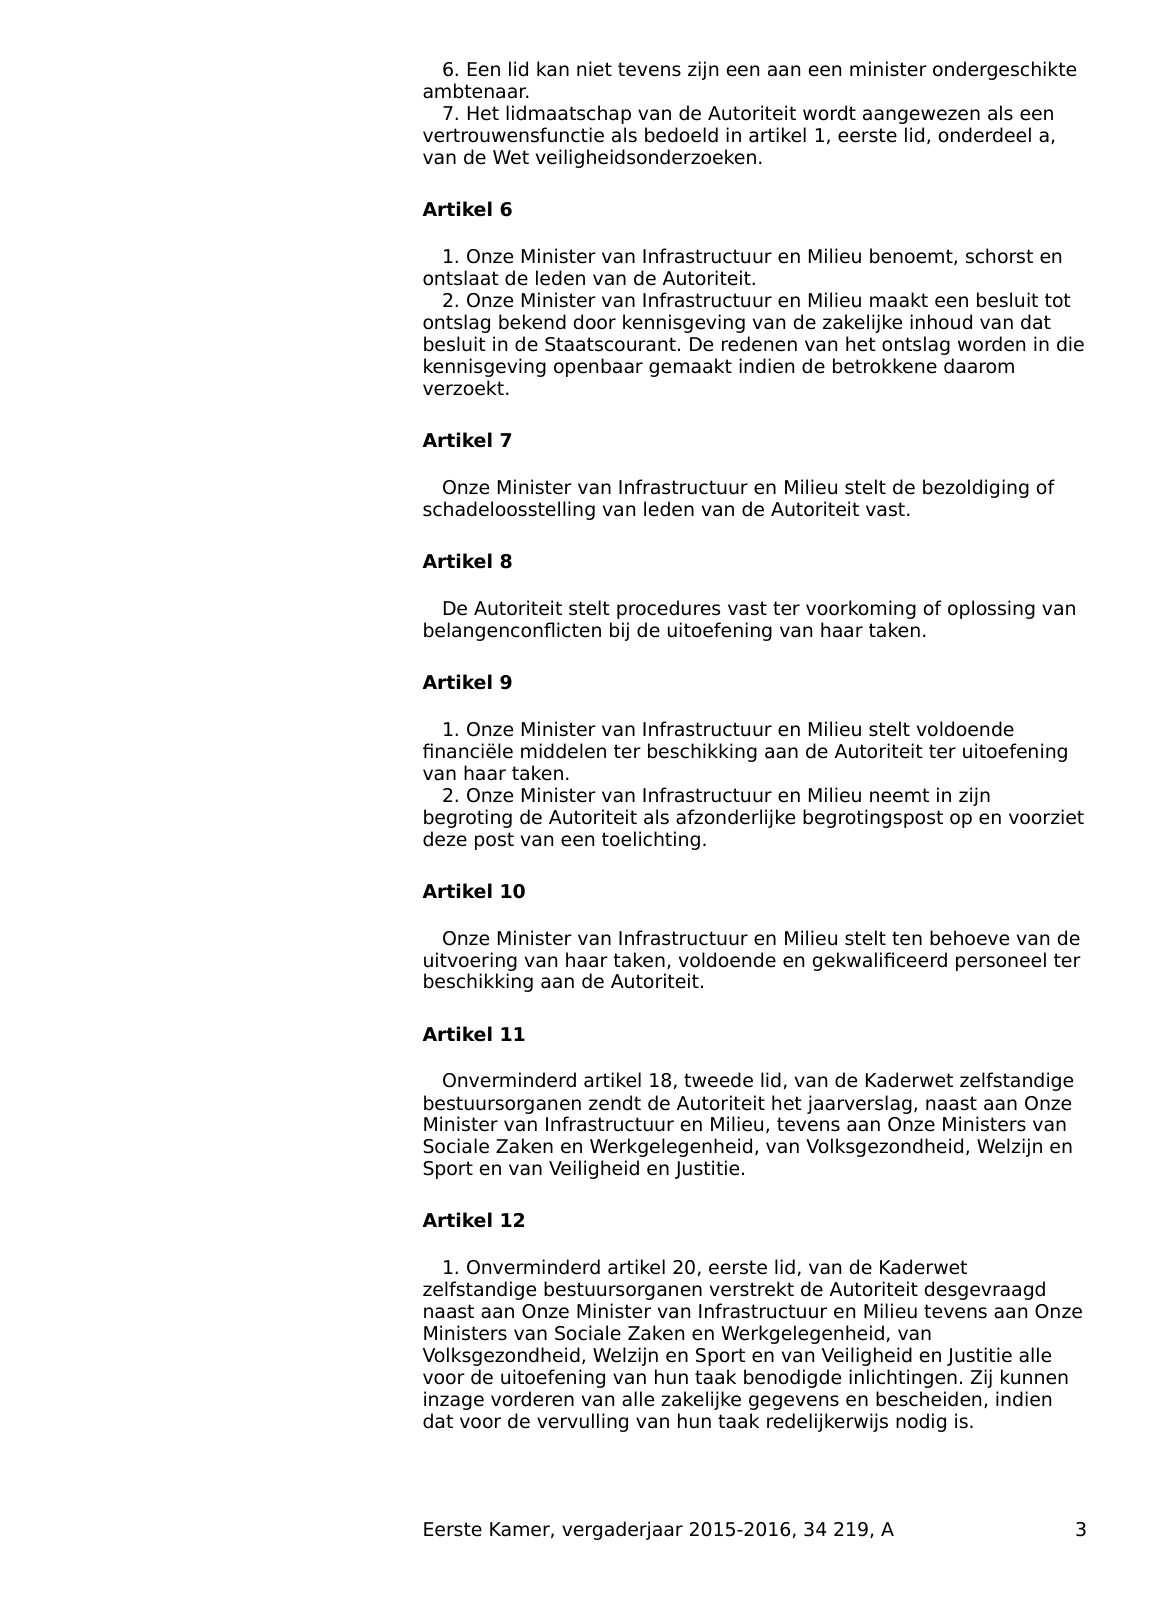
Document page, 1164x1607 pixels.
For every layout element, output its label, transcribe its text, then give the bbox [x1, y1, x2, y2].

text 2. Onze Minister van Infrastructuur en Milieu maakt een besluit tot ontslag bekend door kennisgeving van de zakelijke inhoud van dat besluit in de Staatscourant. De redenen van het ontslag worden in die kennisgeving openbaar gemaakt indien de betrokkene daarom verzoekt. [422, 290, 1087, 400]
text 2. Onze Minister van Infrastructuur en Milieu neemt in zijn begroting de Autoriteit als afzonderlijke begrotingspost op en voorziet deze post van een toelichting. [422, 784, 1087, 851]
text 6. Een lid kan niet tevens zijn een aan een minister ondergeschikte ambtenaar. [422, 59, 1087, 103]
text De Autoriteit stelt procedures vast ter voorkoming of oplossing van belangenconflicten bij de uitoefening van haar taken. [422, 598, 1087, 642]
text Onverminderd artikel 18, tweede lid, van de Kaderwet zelfstandige bestuursorganen zendt de Autoriteit het jaarverslag, naast aan Onze Minister van Infrastructuur en Milieu, tevens aan Onze Ministers van Sociale Zaken en Werkgelegenheid, van Volksgezondheid, Welzijn en Sport en van Veiligheid en Justitie. [422, 1070, 1087, 1180]
subtitle Artikel 6 [422, 199, 1087, 221]
subtitle Artikel 7 [422, 430, 1087, 452]
text 1. Onze Minister van Infrastructuur en Milieu stelt voldoende financiële middelen ter beschikking aan de Autoriteit ter uitoefening van haar taken. [422, 719, 1087, 784]
subtitle Artikel 8 [422, 551, 1087, 573]
text 1. Onze Minister van Infrastructuur en Milieu benoemt, schorst en ontslaat de leden van de Autoriteit. [422, 246, 1087, 290]
subtitle Artikel 12 [422, 1210, 1087, 1232]
text 7. Het lidmaatschap van de Autoriteit wordt aangewezen als een vertrouwensfunctie als bedoeld in artikel 1, eerste lid, onderdeel a, van de Wet veiligheidsonderzoeken. [422, 103, 1087, 169]
text Onze Minister van Infrastructuur en Milieu stelt de bezoldiging of schadeloosstelling van leden van de Autoriteit vast. [422, 477, 1087, 521]
text 1. Onverminderd artikel 20, eerste lid, van de Kaderwet zelfstandige bestuursorganen verstrekt de Autoriteit desgevraagd naast aan Onze Minister van Infrastructuur en Milieu tevens aan Onze Ministers van Sociale Zaken en Werkgelegenheid, van Volksgezondheid, Welzijn en Sport en van Veiligheid en Justitie alle voor de uitoefening van hun taak benodigde inlichtingen. Zij kunnen inzage vorderen van alle zakelijke gegevens en bescheiden, indien dat voor de vervulling van hun taak redelijkerwijs nodig is. [422, 1257, 1087, 1433]
subtitle Artikel 10 [422, 881, 1087, 902]
subtitle Artikel 9 [422, 672, 1087, 694]
subtitle Artikel 11 [422, 1023, 1087, 1045]
text Onze Minister van Infrastructuur en Milieu stelt ten behoeve van de uitvoering van haar taken, voldoende en gekwalificeerd personeel ter beschikking aan de Autoriteit. [422, 927, 1087, 993]
